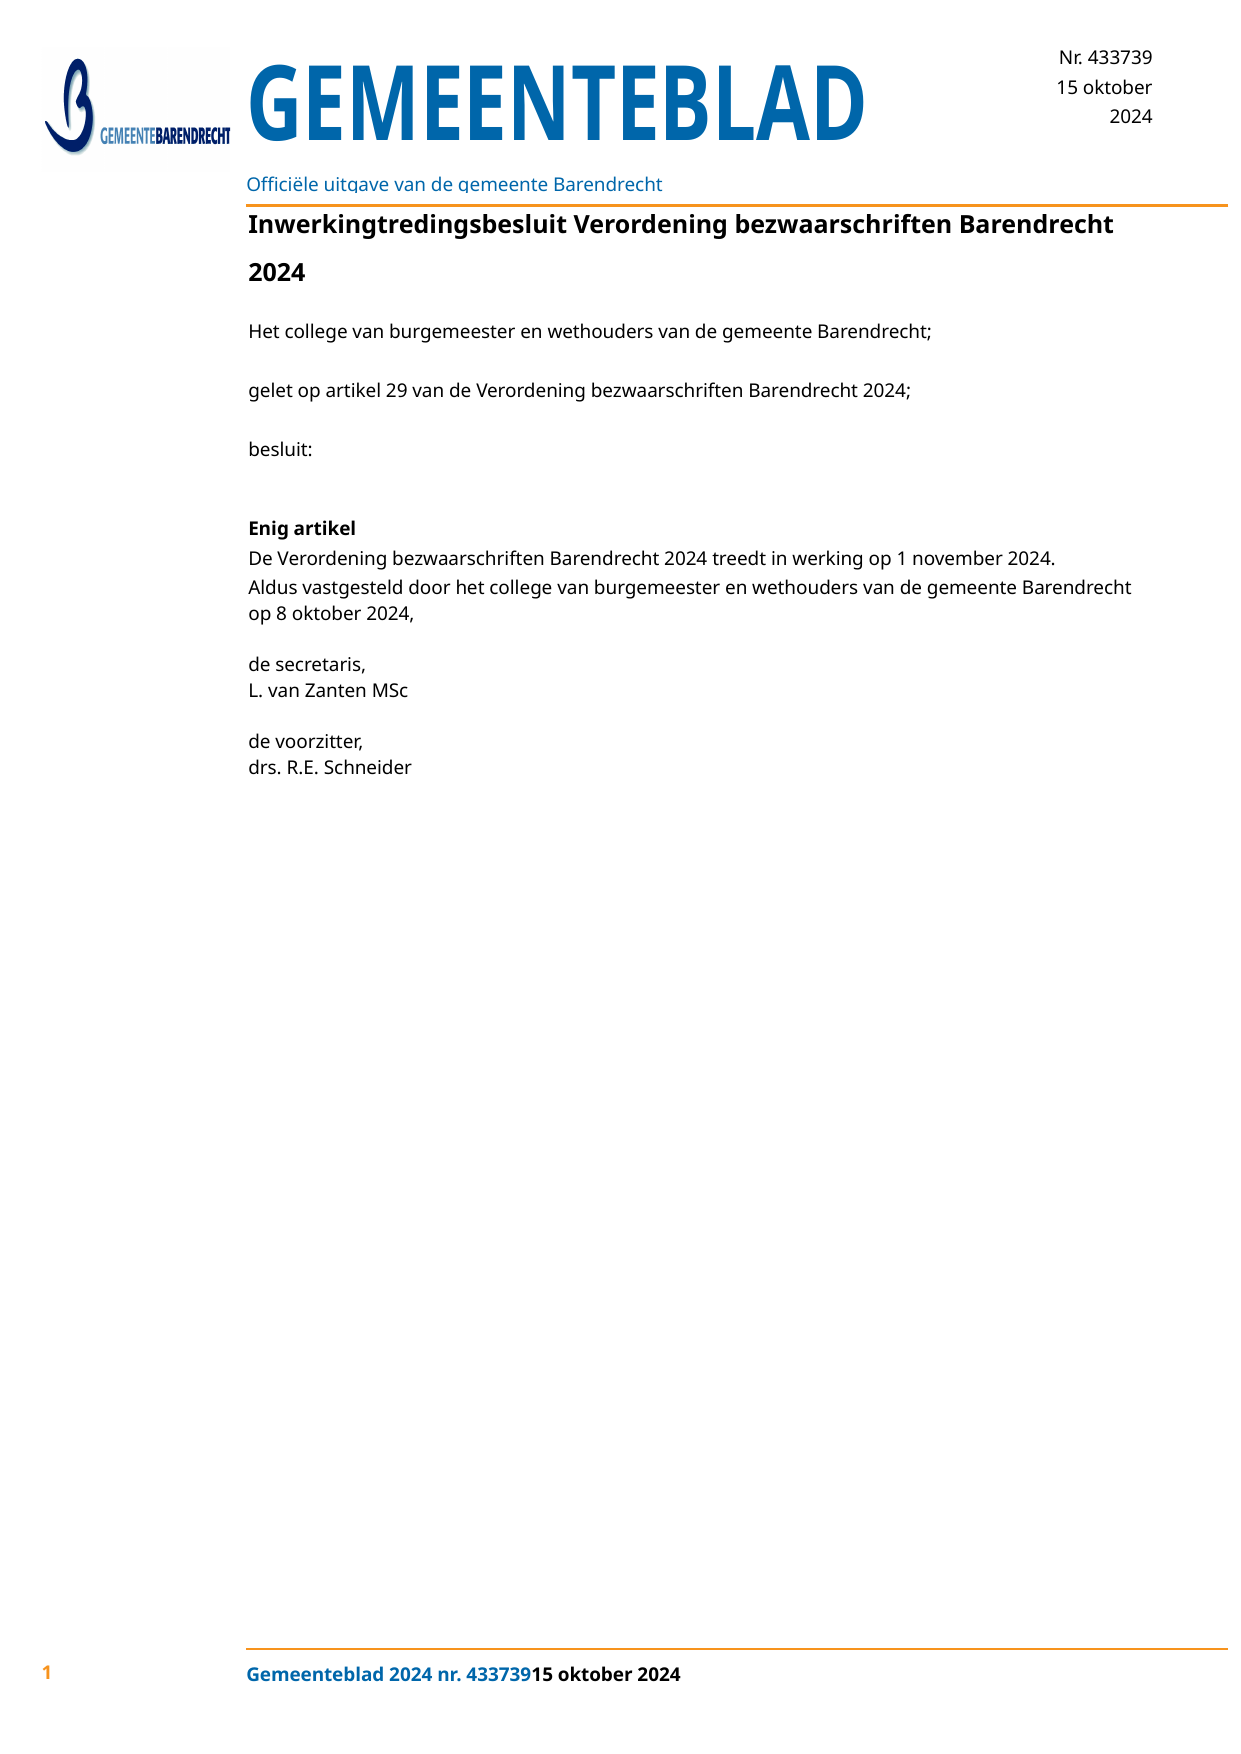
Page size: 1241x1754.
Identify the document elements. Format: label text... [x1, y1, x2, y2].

text Enig artikel [248, 515, 1152, 541]
text drs. R.E. Schneider [248, 754, 1152, 780]
text L. van Zanten MSc [248, 677, 1152, 703]
text de secretaris, [248, 651, 1152, 677]
text Het college van burgemeester en wethouders van de gemeente Barendrecht; [248, 318, 1152, 344]
picture [41, 47, 231, 172]
text Inwerkingtredingsbesluit Verordening bezwaarschriften Barendrecht 2024 [248, 207, 1152, 288]
text Aldus vastgesteld door het college van burgemeester en wethouders van de gemeente Barendrecht op 8 oktober 2024, [248, 574, 1152, 626]
text besluit: [248, 436, 1152, 462]
text gelet op artikel 29 van de Verordening bezwaarschriften Barendrecht 2024; [248, 377, 1152, 403]
text De Verordening bezwaarschriften Barendrecht 2024 treedt in werking op 1 november 2024. [248, 545, 1152, 570]
text de voorzitter, [248, 729, 1152, 754]
